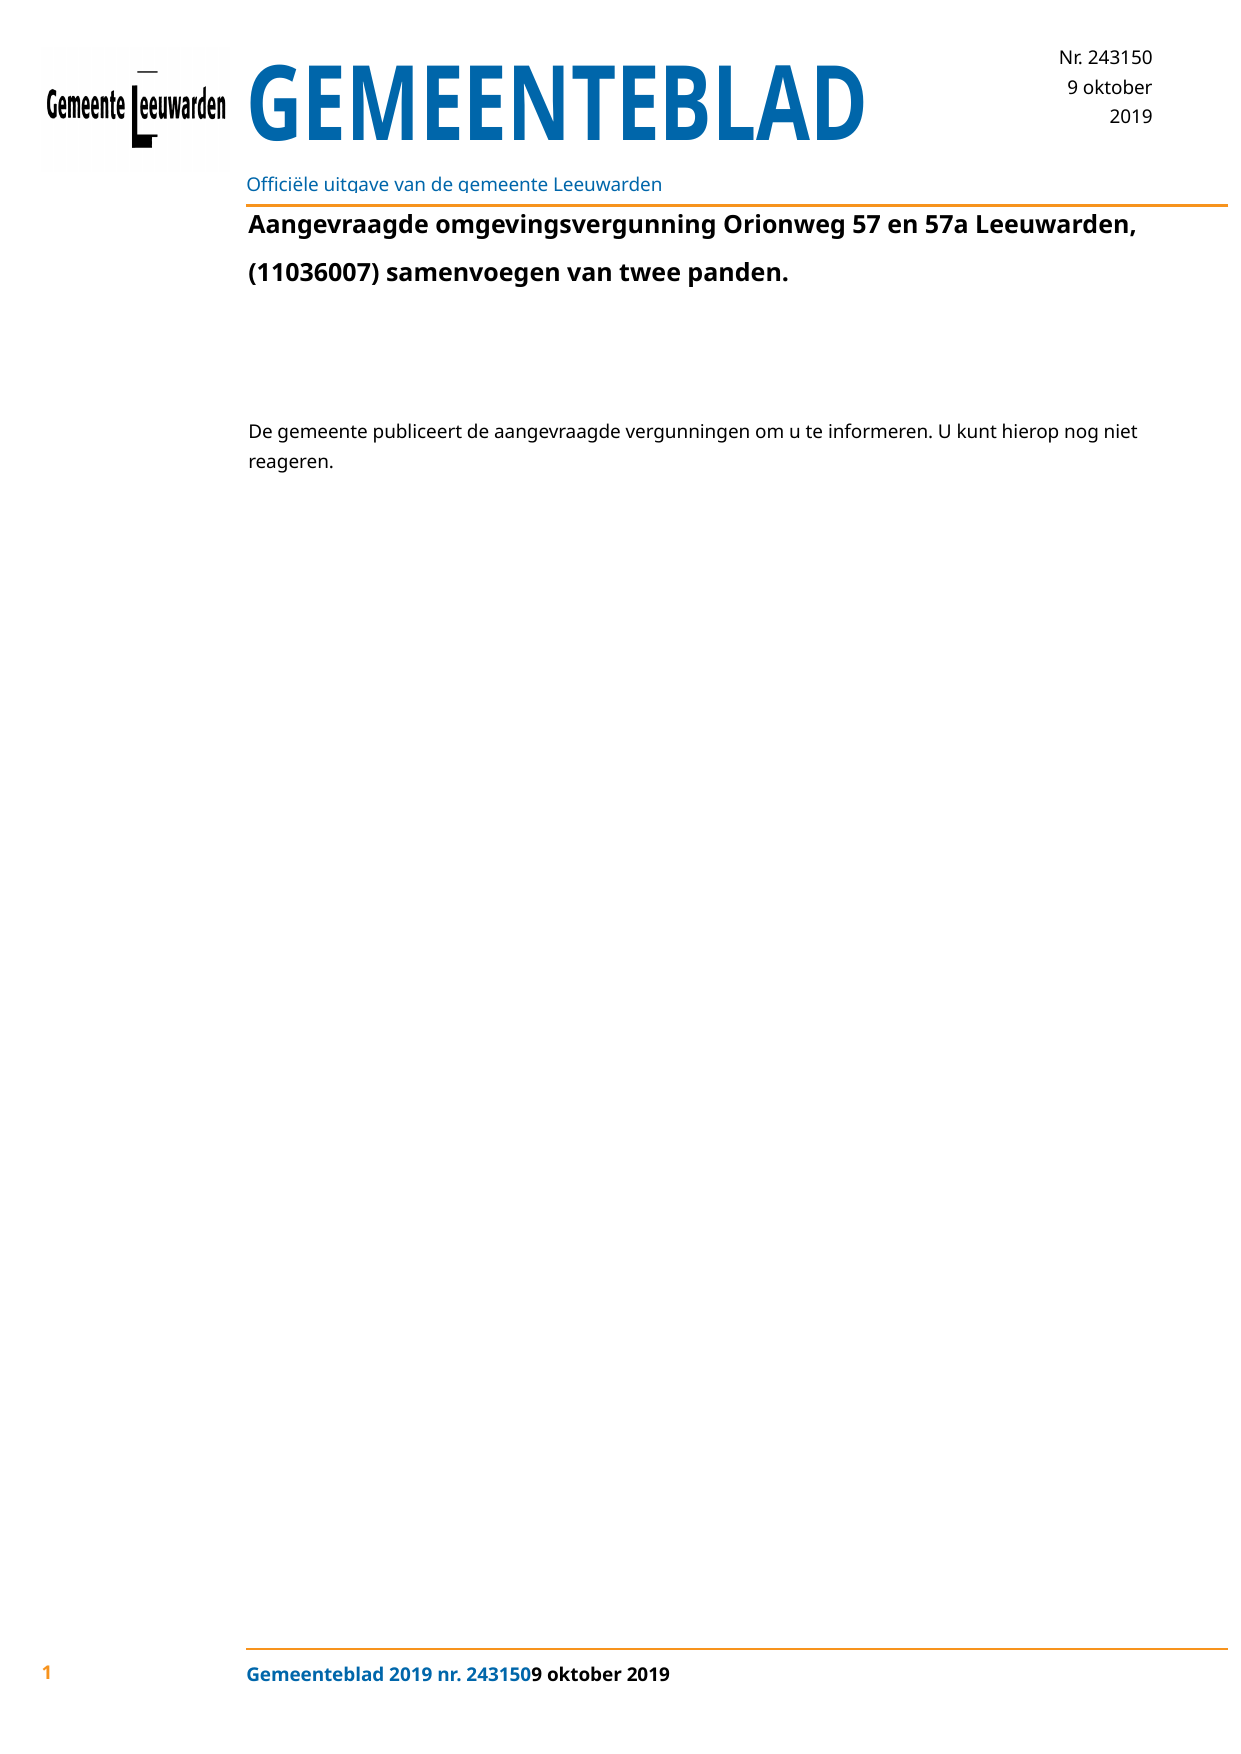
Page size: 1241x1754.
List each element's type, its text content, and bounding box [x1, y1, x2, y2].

picture [41, 47, 231, 172]
text Aangevraagde omgevingsvergunning Orionweg 57 en 57a Leeuwarden, (11036007) samenvoegen van twee panden. [248, 207, 1152, 288]
text De gemeente publiceert de aangevraagde vergunningen om u te informeren. U kunt hierop nog niet reageren. [248, 419, 1152, 474]
